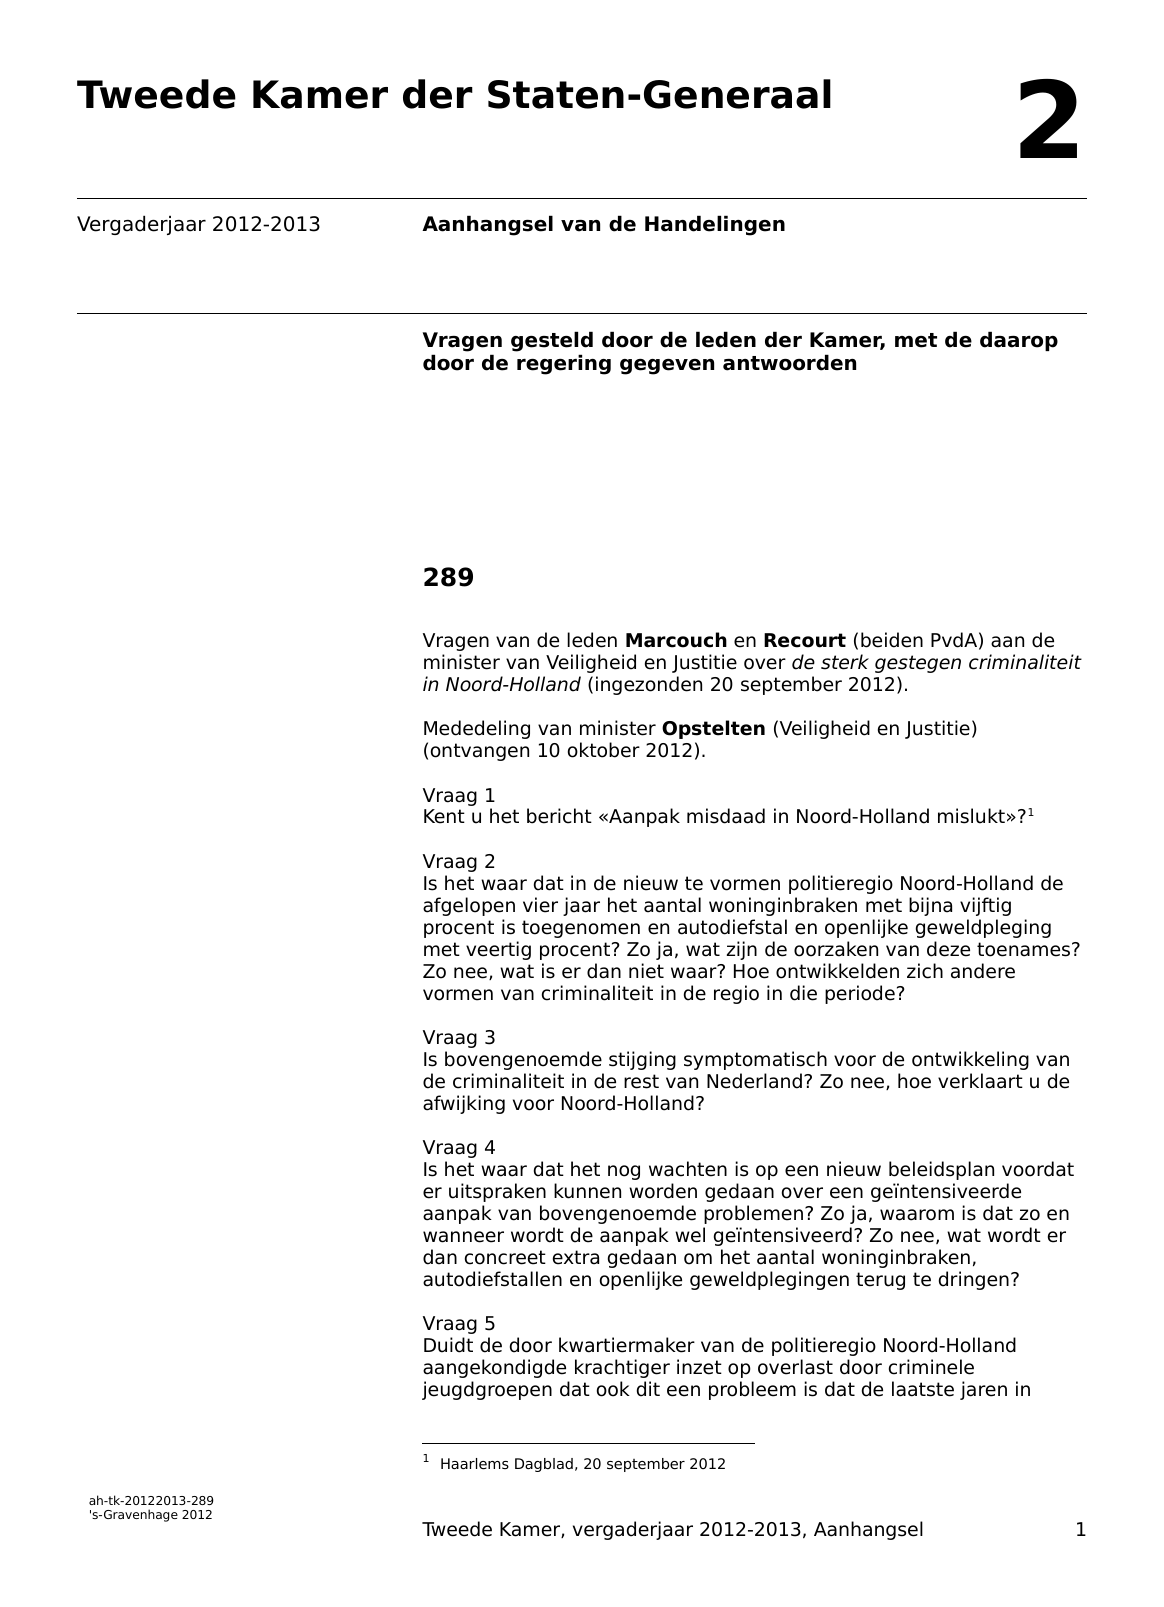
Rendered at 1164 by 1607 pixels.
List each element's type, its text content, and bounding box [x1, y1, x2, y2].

text ah-tk-20122013-289 [88, 1494, 323, 1508]
table_cell Vragen gesteld door de leden der Kamer, met de daarop door de regering gegeven antwoorden [422, 314, 1087, 375]
text Vraag 1 [422, 784, 1087, 806]
text Duidt de door kwartiermaker van de politieregio Noord-Holland aangekondigde krachtiger inzet op overlast door criminele jeugdgroepen dat ook dit een probleem is dat de laatste jaren in [422, 1335, 1087, 1401]
text 289 [422, 563, 1087, 592]
table_cell Aanhangsel van de Handelingen [422, 199, 1087, 313]
text Is bovengenoemde stijging symptomatisch voor de ontwikkeling van de criminaliteit in de rest van Nederland? Zo nee, hoe verklaart u de afwijking voor Noord-Holland? [422, 1049, 1087, 1114]
text Mededeling van minister Opstelten (Veiligheid en Justitie) (ontvangen 10 oktober 2012). [422, 718, 1087, 762]
text Is het waar dat in de nieuw te vormen politieregio Noord-Holland de afgelopen vier jaar het aantal woninginbraken met bijna vijftig procent is toegenomen en autodiefstal en openlijke geweldpleging met veertig procent? Zo ja, wat zijn de oorzaken van deze toenames? Zo nee, wat is er dan niet waar? Hoe ontwikkelden zich andere vormen van criminaliteit in de regio in die periode? [422, 873, 1087, 1004]
text Vragen van de leden Marcouch en Recourt (beiden PvdA) aan de minister van Veiligheid en Justitie over de sterk gestegen criminaliteit in Noord-Holland (ingezonden 20 september 2012). [422, 630, 1087, 696]
text Vraag 3 [422, 1027, 1087, 1049]
table_header 2 [886, 59, 1087, 198]
text Kent u het bericht «Aanpak misdaad in Noord-Holland mislukt»? [422, 806, 1087, 828]
table_header Tweede Kamer der Staten-Generaal [77, 59, 886, 198]
text Vraag 2 [422, 851, 1087, 873]
table_cell Vergaderjaar 2012-2013 [77, 199, 422, 313]
table_cell [77, 314, 422, 375]
text Vraag 4 [422, 1137, 1087, 1159]
text Haarlems Dagblad, 20 september 2012 [422, 1452, 1087, 1474]
text Is het waar dat het nog wachten is op een nieuw beleidsplan voordat er uitspraken kunnen worden gedaan over een geïntensiveerde aanpak van bovengenoemde problemen? Zo ja, waarom is dat zo en wanneer wordt de aanpak wel geïntensiveerd? Zo nee, wat wordt er dan concreet extra gedaan om het aantal woninginbraken, autodiefstallen en openlijke geweldplegingen terug te dringen? [422, 1159, 1087, 1291]
text Vraag 5 [422, 1313, 1087, 1335]
text 's-Gravenhage 2012 [88, 1508, 323, 1522]
